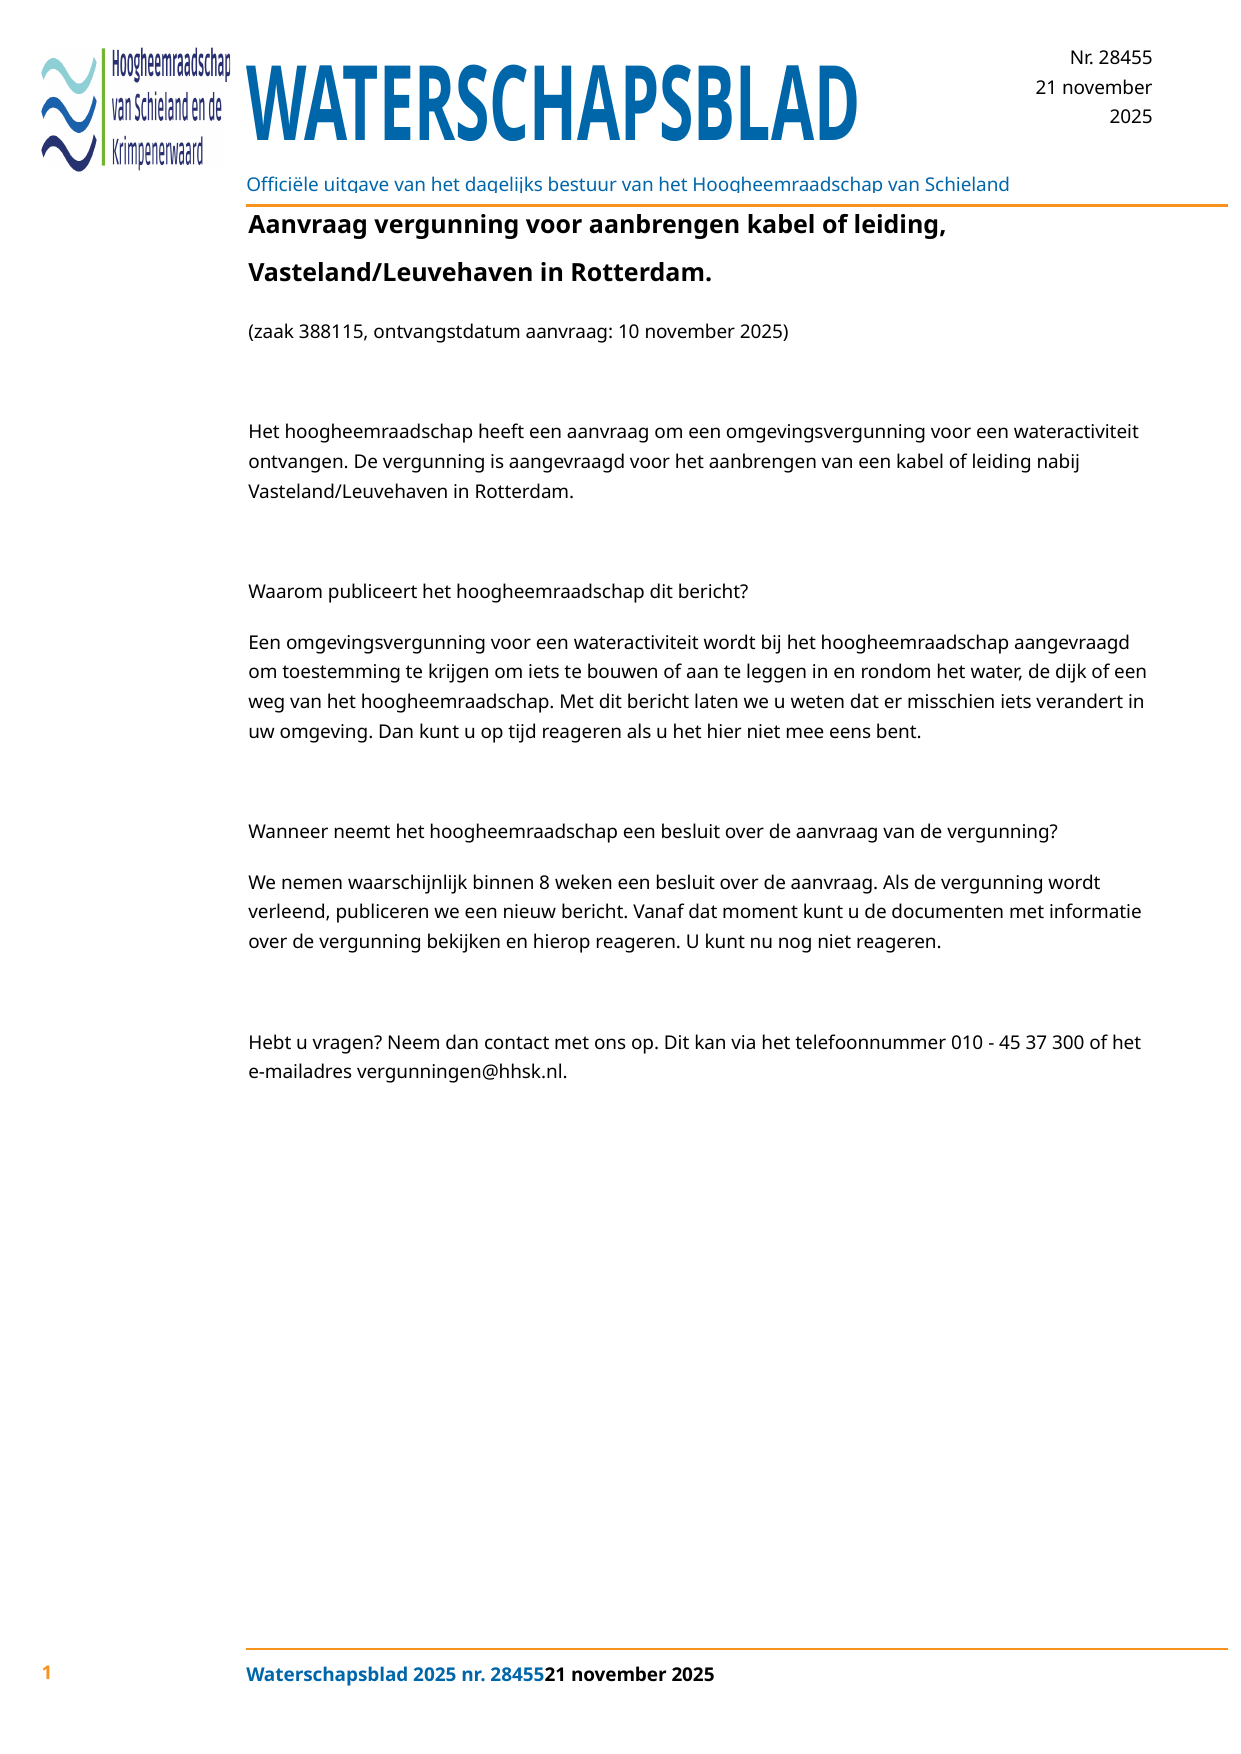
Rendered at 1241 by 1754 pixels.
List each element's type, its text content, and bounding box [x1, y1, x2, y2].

text We nemen waarschijnlijk binnen 8 weken een besluit over de aanvraag. Als de vergunning wordt verleend, publiceren we een nieuw bericht. Vanaf dat moment kunt u de documenten met informatie over de vergunning bekijken en hierop reageren. U kunt nu nog niet reageren. [248, 869, 1152, 954]
text Hebt u vragen? Neem dan contact met ons op. Dit kan via het telefoonnummer 010 - 45 37 300 of het e-mailadres vergunningen@hhsk.nl. [248, 1029, 1152, 1084]
text Het hoogheemraadschap heeft een aanvraag om een omgevingsvergunning voor een wateractiviteit ontvangen. De vergunning is aangevraagd voor het aanbrengen van een kabel of leiding nabij Vasteland/Leuvehaven in Rotterdam. [248, 419, 1152, 504]
text Aanvraag vergunning voor aanbrengen kabel of leiding, Vasteland/Leuvehaven in Rotterdam. [248, 207, 1152, 288]
text (zaak 388115, ontvangstdatum aanvraag: 10 november 2025) [248, 318, 1152, 344]
text Waarom publiceert het hoogheemraadschap dit bericht? [248, 579, 1152, 604]
picture [41, 47, 231, 172]
text Wanneer neemt het hoogheemraadschap een besluit over de aanvraag van de vergunning? [248, 819, 1152, 844]
text Een omgevingsvergunning voor een wateractiviteit wordt bij het hoogheemraadschap aangevraagd om toestemming te krijgen om iets te bouwen of aan te leggen in en rondom het water, de dijk of een weg van het hoogheemraadschap. Met dit bericht laten we u weten dat er misschien iets verandert in uw omgeving. Dan kunt u op tijd reageren als u het hier niet mee eens bent. [248, 629, 1152, 744]
